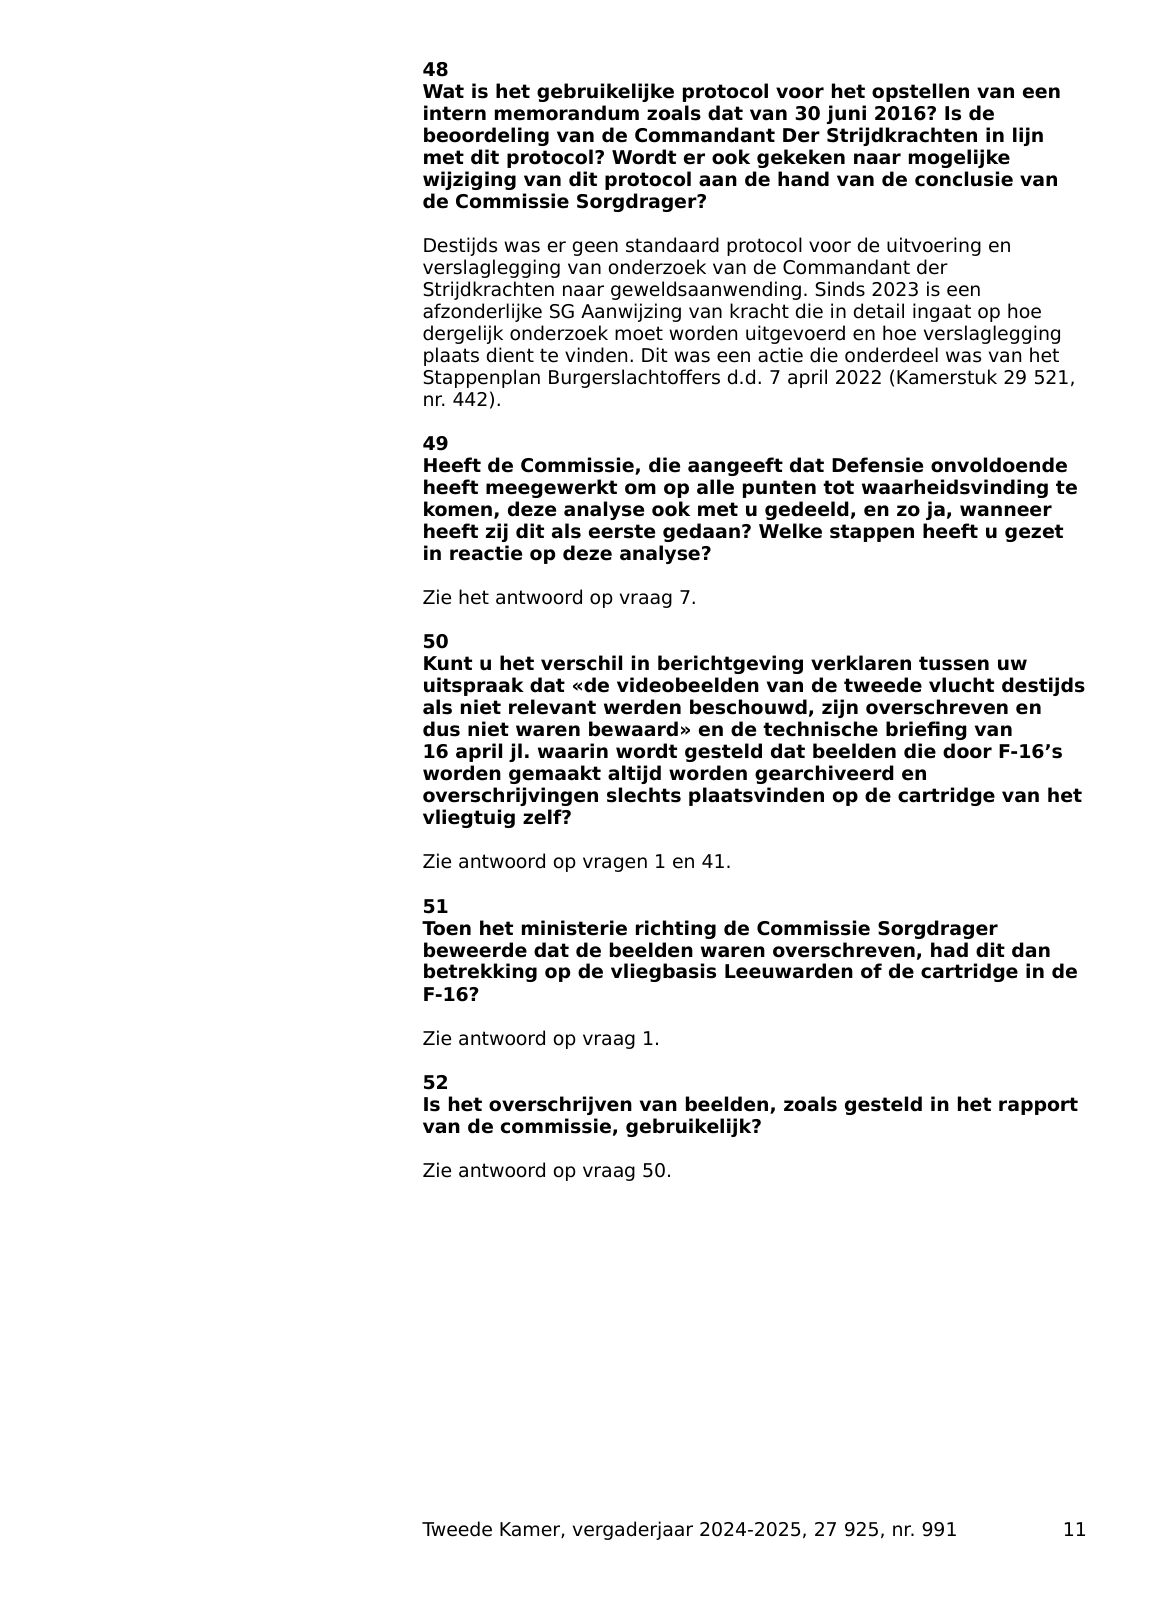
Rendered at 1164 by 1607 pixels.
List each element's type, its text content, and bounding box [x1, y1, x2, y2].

text Zie antwoord op vraag 1. [422, 1028, 1087, 1049]
text 49 [422, 433, 1087, 455]
text Toen het ministerie richting de Commissie Sorgdrager beweerde dat de beelden waren overschreven, had dit dan betrekking op de vliegbasis Leeuwarden of de cartridge in de F-16? [422, 917, 1087, 1005]
text Zie het antwoord op vraag 7. [422, 587, 1087, 609]
text 50 [422, 631, 1087, 653]
text Is het overschrijven van beelden, zoals gesteld in het rapport van de commissie, gebruikelijk? [422, 1094, 1087, 1138]
text 52 [422, 1072, 1087, 1094]
text Kunt u het verschil in berichtgeving verklaren tussen uw uitspraak dat «de videobeelden van de tweede vlucht destijds als niet relevant werden beschouwd, zijn overschreven en dus niet waren bewaard» en de technische briefing van 16 april jl. waarin wordt gesteld dat beelden die door F-16’s worden gemaakt altijd worden gearchiveerd en overschrijvingen slechts plaatsvinden op de cartridge van het vliegtuig zelf? [422, 653, 1087, 829]
text Zie antwoord op vraag 50. [422, 1160, 1087, 1182]
text Wat is het gebruikelijke protocol voor het opstellen van een intern memorandum zoals dat van 30 juni 2016? Is de beoordeling van de Commandant Der Strijdkrachten in lijn met dit protocol? Wordt er ook gekeken naar mogelijke wijziging van dit protocol aan de hand van de conclusie van de Commissie Sorgdrager? [422, 81, 1087, 213]
text Zie antwoord op vragen 1 en 41. [422, 851, 1087, 873]
text Heeft de Commissie, die aangeeft dat Defensie onvoldoende heeft meegewerkt om op alle punten tot waarheidsvinding te komen, deze analyse ook met u gedeeld, en zo ja, wanneer heeft zij dit als eerste gedaan? Welke stappen heeft u gezet in reactie op deze analyse? [422, 455, 1087, 565]
text 48 [422, 59, 1087, 81]
text Destijds was er geen standaard protocol voor de uitvoering en verslaglegging van onderzoek van de Commandant der Strijdkrachten naar geweldsaanwending. Sinds 2023 is een afzonderlijke SG Aanwijzing van kracht die in detail ingaat op hoe dergelijk onderzoek moet worden uitgevoerd en hoe verslaglegging plaats dient te vinden. Dit was een actie die onderdeel was van het Stappenplan Burgerslachtoffers d.d. 7 april 2022 (Kamerstuk 29 521, nr. 442). [422, 235, 1087, 411]
text 51 [422, 896, 1087, 917]
